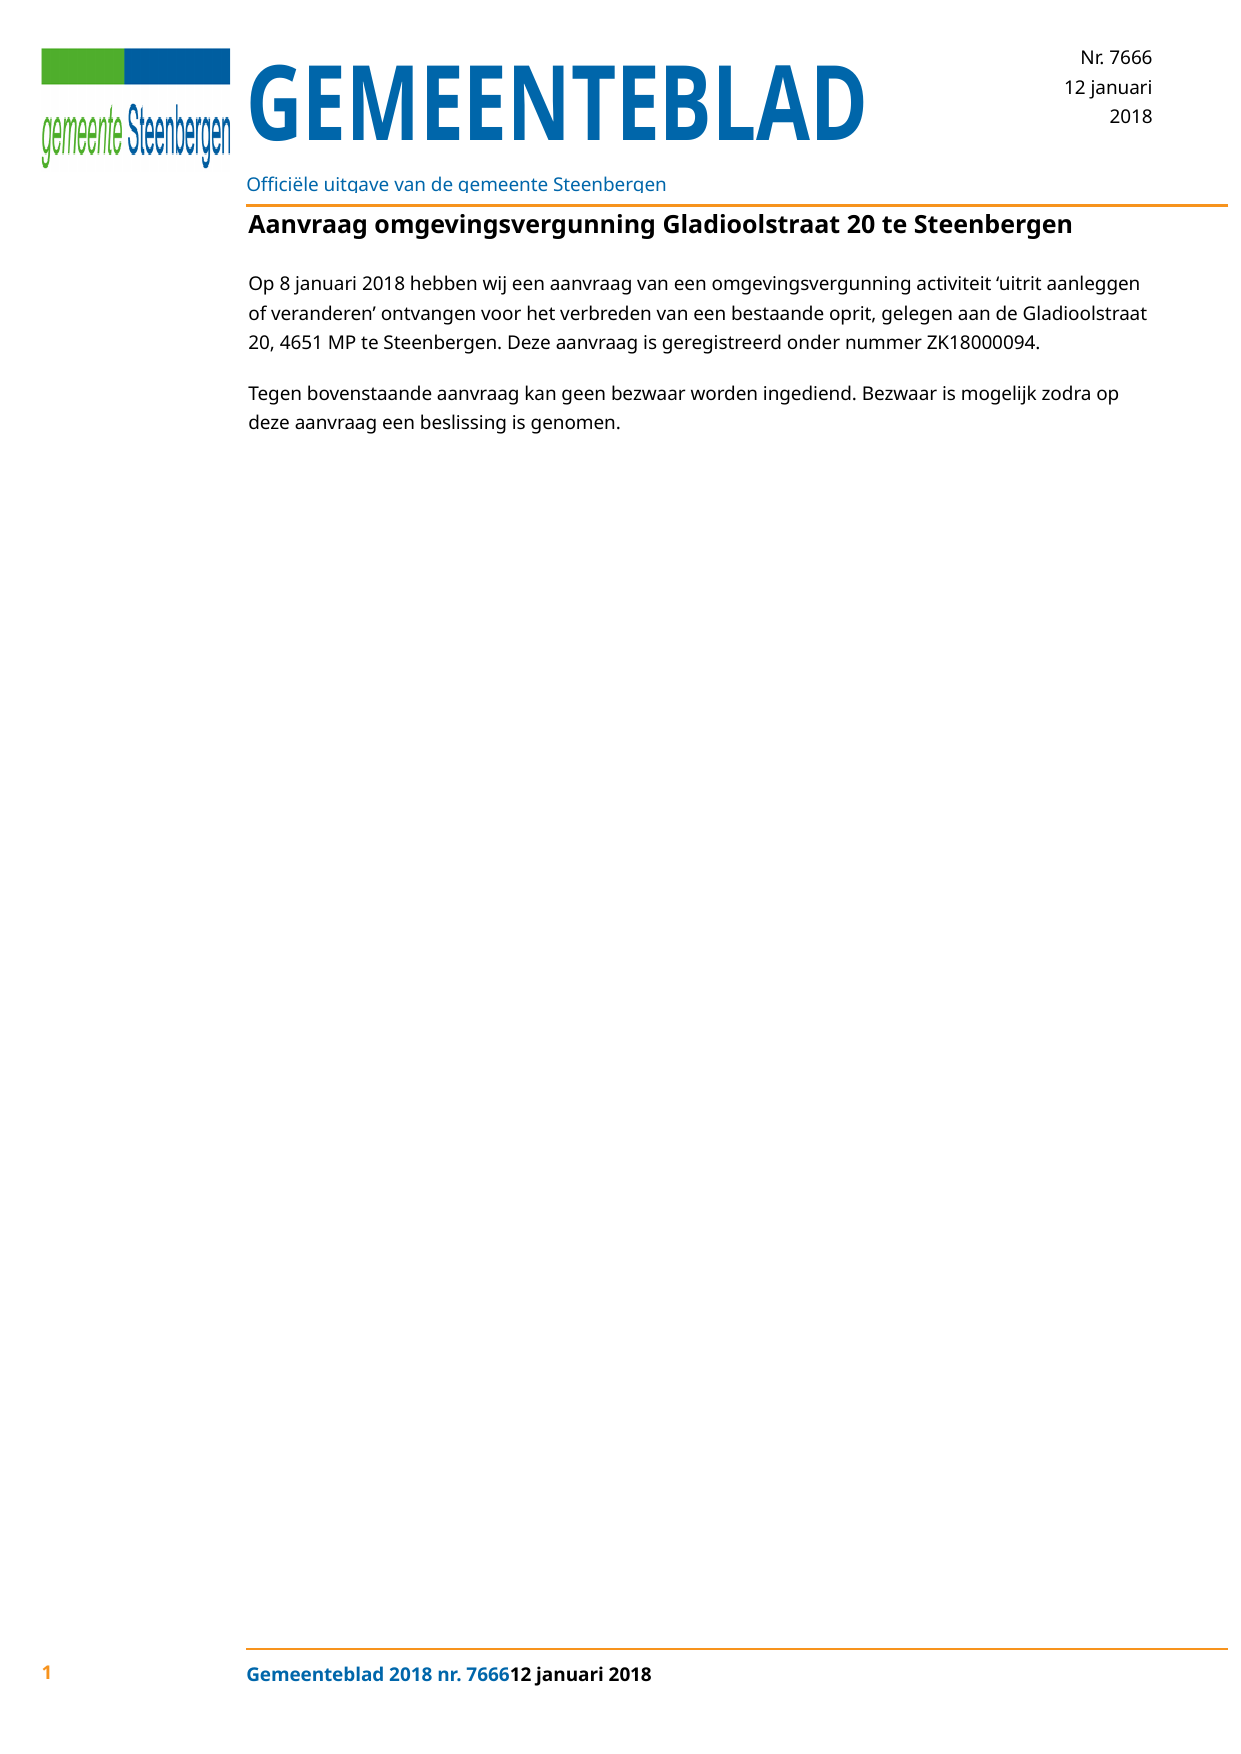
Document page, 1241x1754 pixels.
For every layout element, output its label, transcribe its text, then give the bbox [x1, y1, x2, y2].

text Aanvraag omgevingsvergunning Gladioolstraat 20 te Steenbergen [248, 207, 1152, 241]
text Tegen bovenstaande aanvraag kan geen bezwaar worden ingediend. Bezwaar is mogelijk zodra op deze aanvraag een beslissing is genomen. [248, 380, 1152, 435]
picture [41, 47, 231, 172]
text Op 8 januari 2018 hebben wij een aanvraag van een omgevingsvergunning activiteit ‘uitrit aanleggen of veranderen’ ontvangen voor het verbreden van een bestaande oprit, gelegen aan de Gladioolstraat 20, 4651 MP te Steenbergen. Deze aanvraag is geregistreerd onder nummer ZK18000094. [248, 270, 1152, 355]
